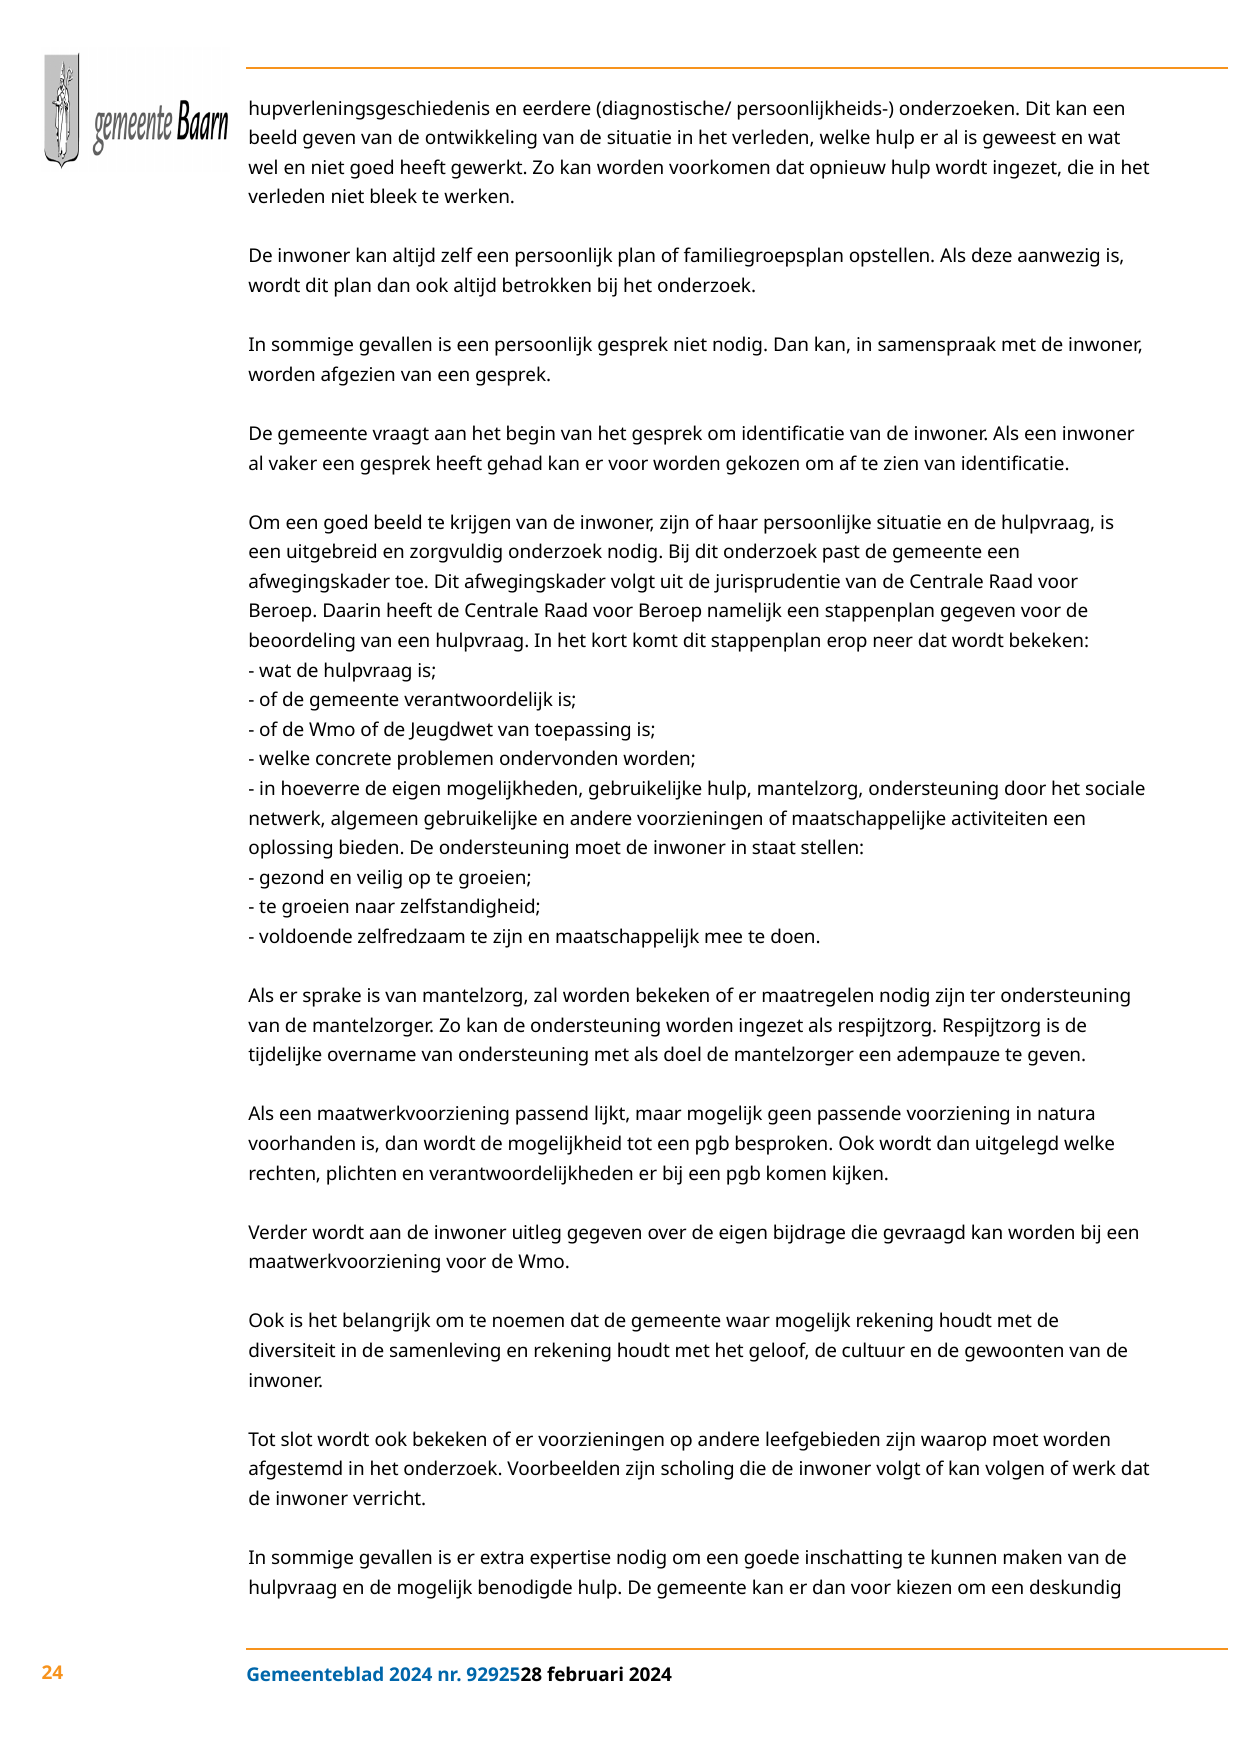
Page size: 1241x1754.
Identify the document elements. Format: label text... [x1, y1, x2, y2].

text De gemeente vraagt aan het begin van het gesprek om identificatie van de inwoner. Als een inwoner al vaker een gesprek heeft gehad kan er voor worden gekozen om af te zien van identificatie. [248, 420, 1152, 476]
text De inwoner kan altijd zelf een persoonlijk plan of familiegroepsplan opstellen. Als deze aanwezig is, wordt dit plan dan ook altijd betrokken bij het onderzoek. [248, 243, 1152, 298]
text Om een goed beeld te krijgen van de inwoner, zijn of haar persoonlijke situatie en de hulpvraag, is een uitgebreid en zorgvuldig onderzoek nodig. Bij dit onderzoek past de gemeente een afwegingskader toe. Dit afwegingskader volgt uit de jurisprudentie van de Centrale Raad voor Beroep. Daarin heeft de Centrale Raad voor Beroep namelijk een stappenplan gegeven voor de beoordeling van een hulpvraag. In het kort komt dit stappenplan erop neer dat wordt bekeken: [248, 509, 1152, 653]
text - voldoende zelfredzaam te zijn en maatschappelijk mee te doen. [248, 923, 1152, 949]
text In sommige gevallen is er extra expertise nodig om een goede inschatting te kunnen maken van de hulpvraag en de mogelijk benodigde hulp. De gemeente kan er dan voor kiezen om een deskundig [248, 1544, 1152, 1600]
text - welke concrete problemen ondervonden worden; [248, 746, 1152, 771]
text - of de Wmo of de Jeugdwet van toepassing is; [248, 716, 1152, 742]
text Ook is het belangrijk om te noemen dat de gemeente waar mogelijk rekening houdt met de diversiteit in de samenleving en rekening houdt met het geloof, de cultuur en de gewoonten van de inwoner. [248, 1308, 1152, 1393]
text - in hoeverre de eigen mogelijkheden, gebruikelijke hulp, mantelzorg, ondersteuning door het sociale netwerk, algemeen gebruikelijke en andere voorzieningen of maatschappelijke activiteiten een oplossing bieden. De ondersteuning moet de inwoner in staat stellen: [248, 775, 1152, 860]
text - te groeien naar zelfstandigheid; [248, 893, 1152, 919]
text In sommige gevallen is een persoonlijk gesprek niet nodig. Dan kan, in samenspraak met de inwoner, worden afgezien van een gesprek. [248, 331, 1152, 387]
text Als er sprake is van mantelzorg, zal worden bekeken of er maatregelen nodig zijn ter ondersteuning van de mantelzorger. Zo kan de ondersteuning worden ingezet als respijtzorg. Respijtzorg is de tijdelijke overname van ondersteuning met als doel de mantelzorger een adempauze te geven. [248, 982, 1152, 1067]
text - gezond en veilig op te groeien; [248, 864, 1152, 890]
text Als een maatwerkvoorziening passend lijkt, maar mogelijk geen passende voorziening in natura voorhanden is, dan wordt de mogelijkheid tot een pgb besproken. Ook wordt dan uitgelegd welke rechten, plichten en verantwoordelijkheden er bij een pgb komen kijken. [248, 1101, 1152, 1186]
text hupverleningsgeschiedenis en eerdere (diagnostische/ persoonlijkheids-) onderzoeken. Dit kan een beeld geven van de ontwikkeling van de situatie in het verleden, welke hulp er al is geweest en wat wel en niet goed heeft gewerkt. Zo kan worden voorkomen dat opnieuw hulp wordt ingezet, die in het verleden niet bleek te werken. [248, 95, 1152, 209]
text - wat de hulpvraag is; [248, 657, 1152, 683]
text Verder wordt aan de inwoner uitleg gegeven over de eigen bijdrage die gevraagd kan worden bij een maatwerkvoorziening voor de Wmo. [248, 1219, 1152, 1274]
picture [41, 47, 231, 172]
text - of de gemeente verantwoordelijk is; [248, 686, 1152, 712]
text Tot slot wordt ook bekeken of er voorzieningen op andere leefgebieden zijn waarop moet worden afgestemd in het onderzoek. Voorbeelden zijn scholing die de inwoner volgt of kan volgen of werk dat de inwoner verricht. [248, 1426, 1152, 1511]
